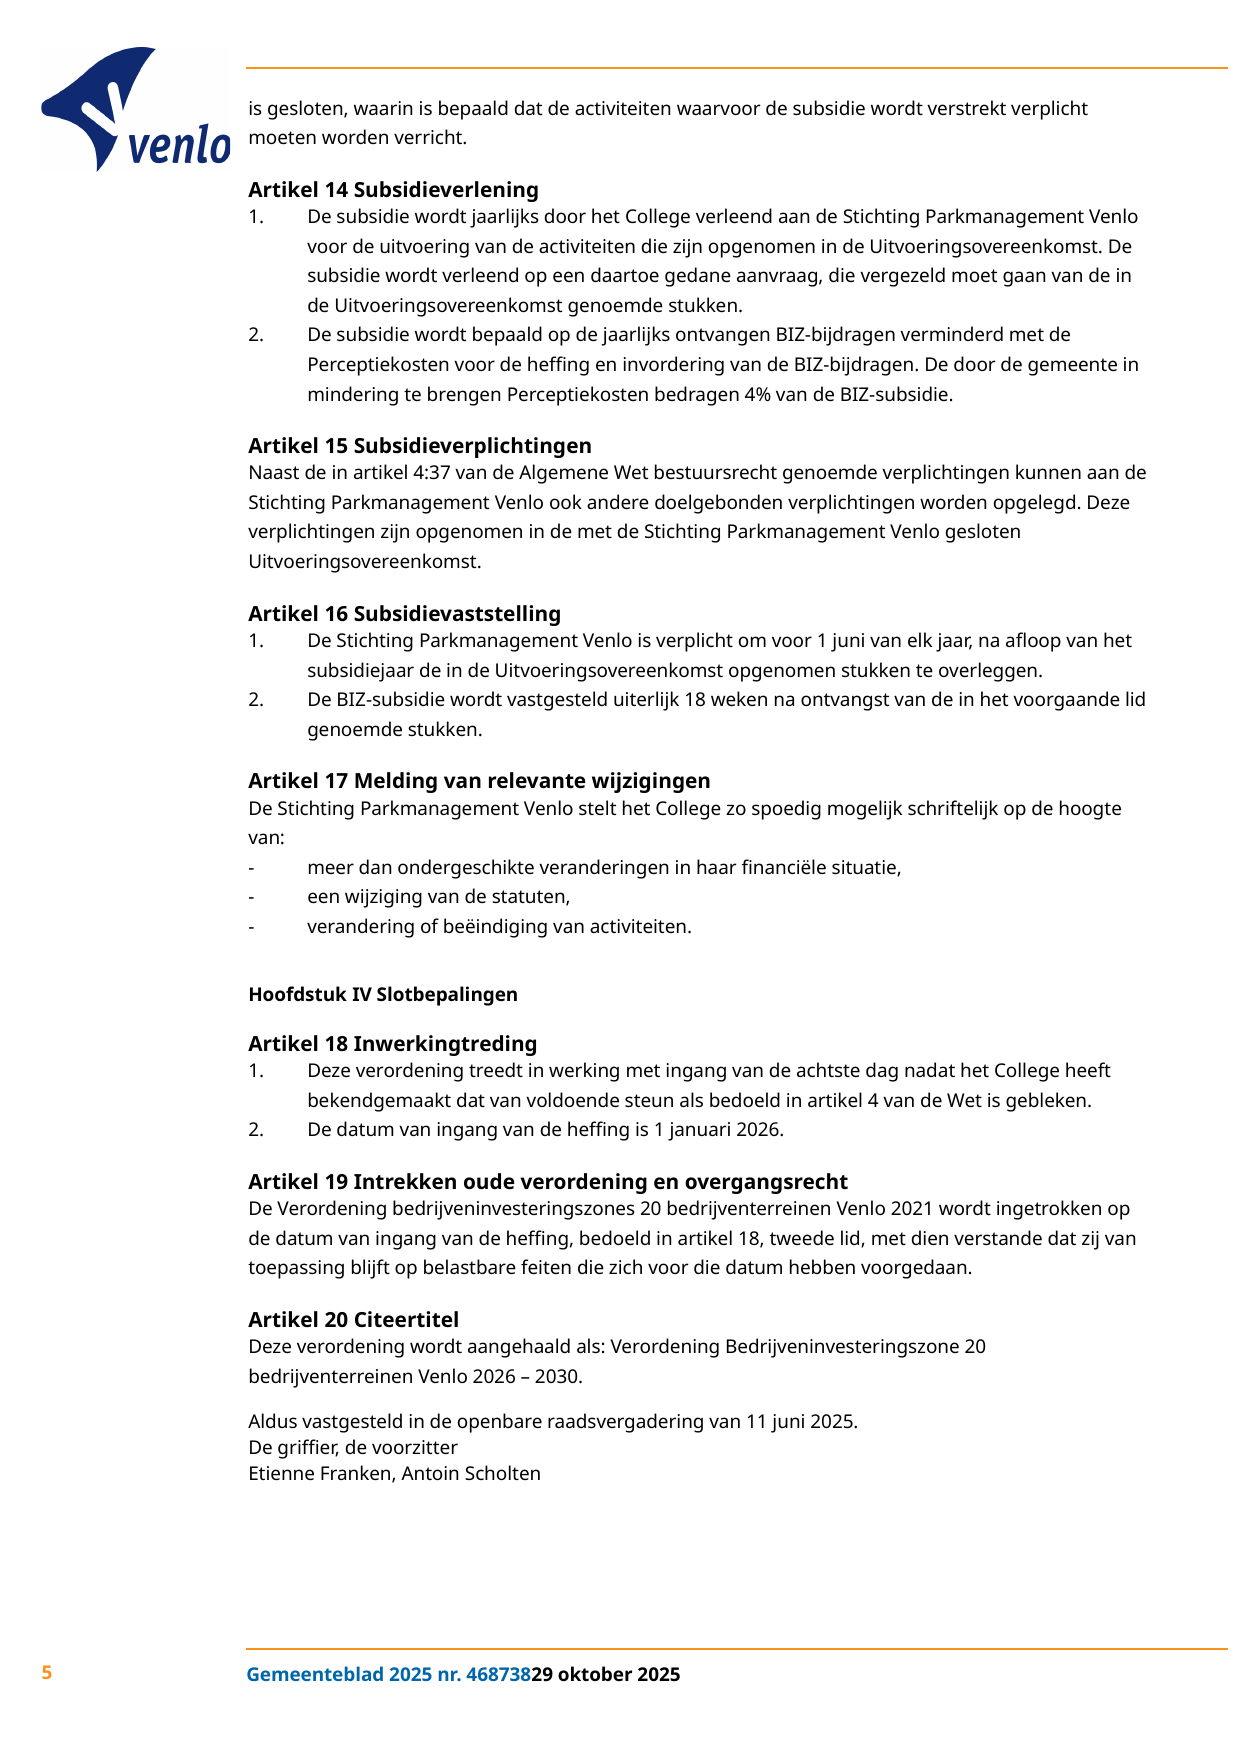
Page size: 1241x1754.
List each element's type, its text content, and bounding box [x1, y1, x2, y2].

list meer dan ondergeschikte veranderingen in haar financiële situatie, [248, 854, 1152, 880]
text is gesloten, waarin is bepaald dat de activiteiten waarvoor de subsidie wordt verstrekt verplicht moeten worden verricht. [248, 95, 1152, 150]
text Etienne Franken, Antoin Scholten [248, 1460, 1152, 1486]
text Aldus vastgesteld in de openbare raadsvergadering van 11 juni 2025. [248, 1408, 1152, 1434]
list Deze verordening treedt in werking met ingang van de achtste dag nadat het College heeft bekendgemaakt dat van voldoende steun als bedoeld in artikel 4 van de Wet is gebleken. [248, 1057, 1152, 1113]
list verandering of beëindiging van activiteiten. [248, 913, 1152, 939]
text De griffier, de voorzitter [248, 1434, 1152, 1460]
text Artikel 18 Inwerkingtreding [248, 1029, 1152, 1057]
text Artikel 14 Subsidieverlening [248, 175, 1152, 203]
text Artikel 17 Melding van relevante wijzigingen [248, 766, 1152, 795]
text Deze verordening wordt aangehaald als: Verordening Bedrijveninvesteringszone 20 bedrijventerreinen Venlo 2026 – 2030. [248, 1333, 1152, 1389]
list De BIZ-subsidie wordt vastgesteld uiterlijk 18 weken na ontvangst van de in het voorgaande lid genoemde stukken. [248, 686, 1152, 742]
text Artikel 16 Subsidievaststelling [248, 599, 1152, 627]
text Hoofdstuk IV Slotbepalingen [248, 979, 1152, 1008]
text De Stichting Parkmanagement Venlo stelt het College zo spoedig mogelijk schriftelijk op de hoogte van: [248, 795, 1152, 850]
text De Verordening bedrijveninvesteringszones 20 bedrijventerreinen Venlo 2021 wordt ingetrokken op de datum van ingang van de heffing, bedoeld in artikel 18, tweede lid, met dien verstande dat zij van toepassing blijft op belastbare feiten die zich voor die datum hebben voorgedaan. [248, 1195, 1152, 1280]
list een wijziging van de statuten, [248, 883, 1152, 909]
list De subsidie wordt bepaald op de jaarlijks ontvangen BIZ-bijdragen verminderd met de Perceptiekosten voor de heffing en invordering van de BIZ-bijdragen. De door de gemeente in mindering te brengen Perceptiekosten bedragen 4% van de BIZ-subsidie. [248, 322, 1152, 406]
text Artikel 19 Intrekken oude verordening en overgangsrecht [248, 1167, 1152, 1195]
text Artikel 20 Citeertitel [248, 1305, 1152, 1333]
text Naast de in artikel 4:37 van de Algemene Wet bestuursrecht genoemde verplichtingen kunnen aan de Stichting Parkmanagement Venlo ook andere doelgebonden verplichtingen worden opgelegd. Deze verplichtingen zijn opgenomen in de met de Stichting Parkmanagement Venlo gesloten Uitvoeringsovereenkomst. [248, 459, 1152, 574]
list De datum van ingang van de heffing is 1 januari 2026. [248, 1116, 1152, 1142]
picture [41, 47, 231, 172]
list De Stichting Parkmanagement Venlo is verplicht om voor 1 juni van elk jaar, na afloop van het subsidiejaar de in de Uitvoeringsovereenkomst opgenomen stukken te overleggen. [248, 627, 1152, 682]
list De subsidie wordt jaarlijks door het College verleend aan de Stichting Parkmanagement Venlo voor de uitvoering van de activiteiten die zijn opgenomen in de Uitvoeringsovereenkomst. De subsidie wordt verleend op een daartoe gedane aanvraag, die vergezeld moet gaan van de in de Uitvoeringsovereenkomst genoemde stukken. [248, 203, 1152, 318]
text Artikel 15 Subsidieverplichtingen [248, 431, 1152, 459]
